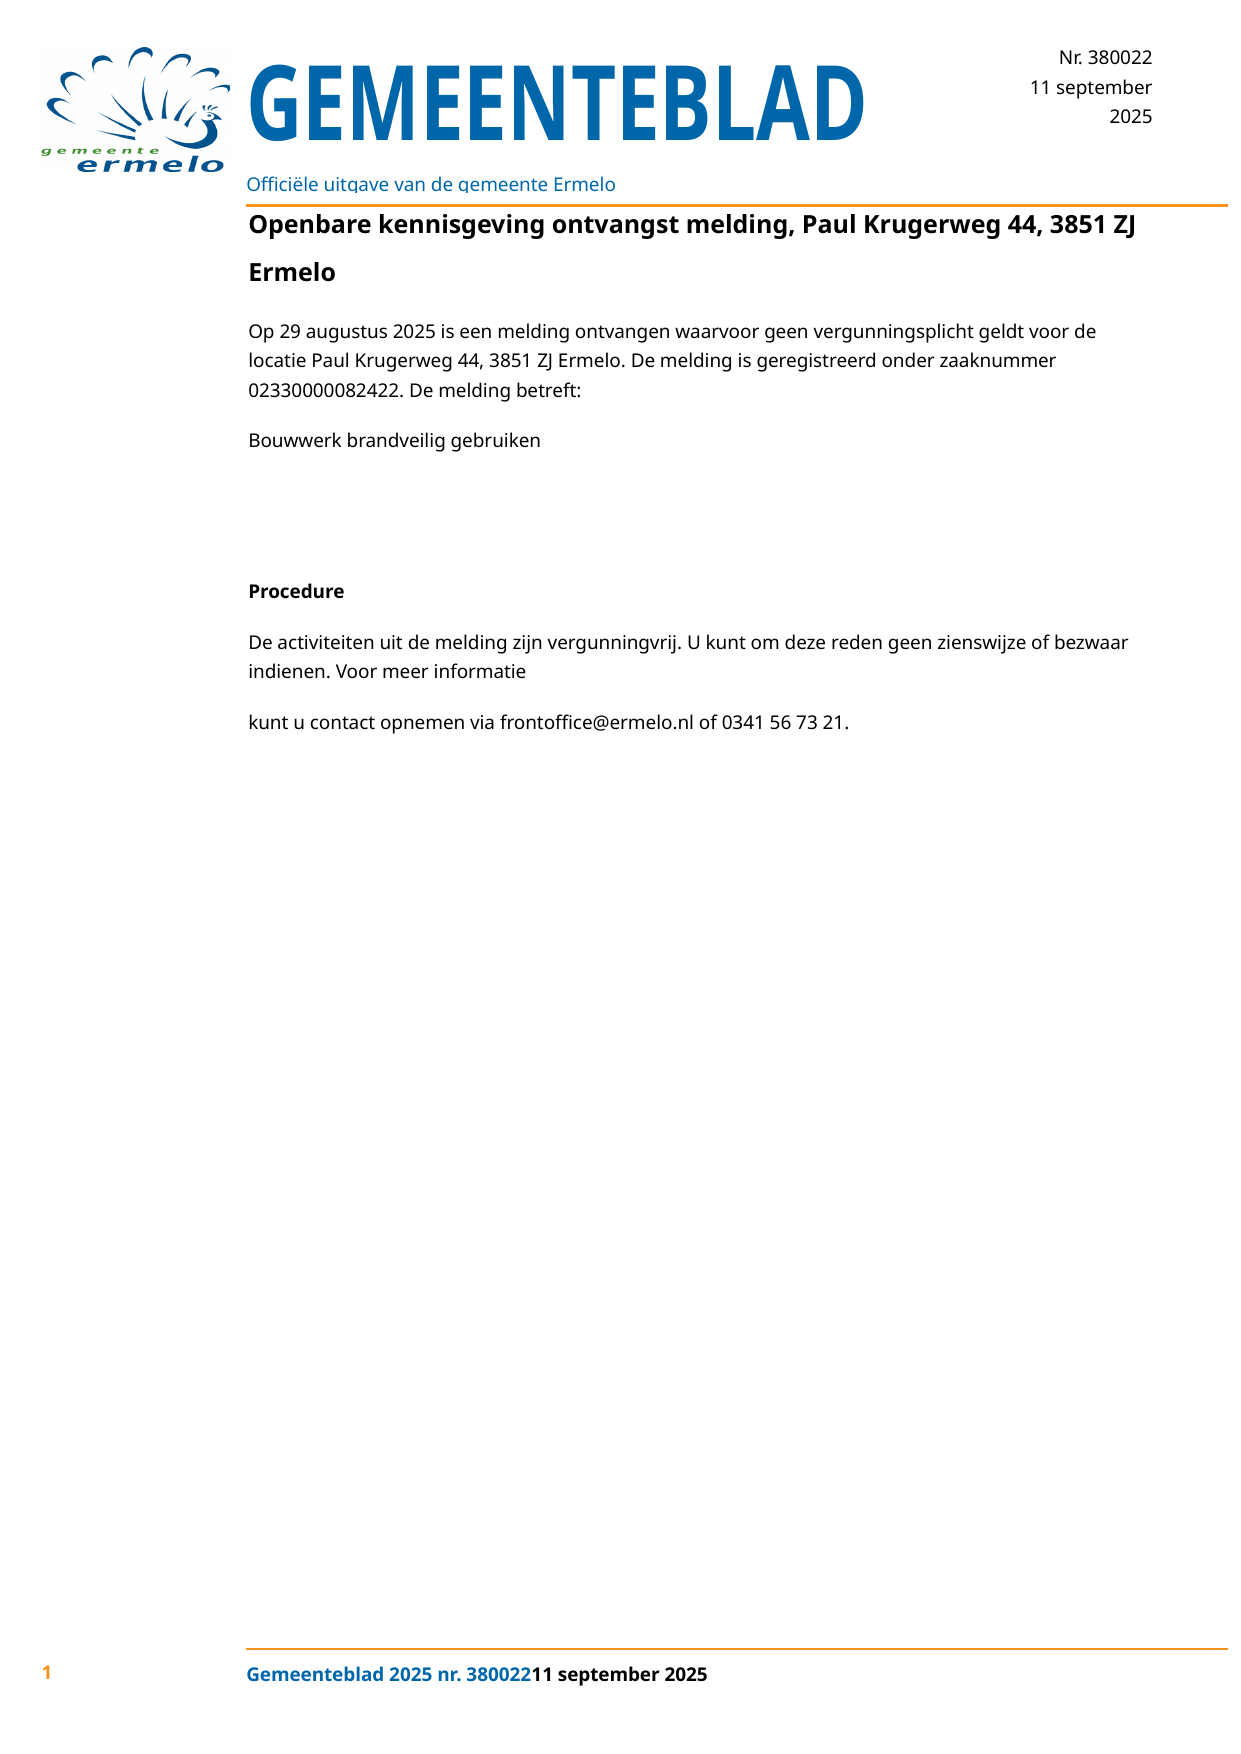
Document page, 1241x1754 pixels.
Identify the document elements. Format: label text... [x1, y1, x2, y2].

text Openbare kennisgeving ontvangst melding, Paul Krugerweg 44, 3851 ZJ Ermelo [248, 207, 1152, 288]
text kunt u contact opnemen via frontoffice@ermelo.nl of 0341 56 73 21. [248, 709, 1152, 735]
text De activiteiten uit de melding zijn vergunningvrij. U kunt om deze reden geen zienswijze of bezwaar indienen. Voor meer informatie [248, 629, 1152, 684]
text Bouwwerk brandveilig gebruiken [248, 427, 1152, 453]
text Procedure [248, 579, 1152, 604]
text Op 29 augustus 2025 is een melding ontvangen waarvoor geen vergunningsplicht geldt voor de locatie Paul Krugerweg 44, 3851 ZJ Ermelo. De melding is geregistreerd onder zaaknummer 02330000082422. De melding betreft: [248, 318, 1152, 403]
picture [41, 47, 231, 172]
